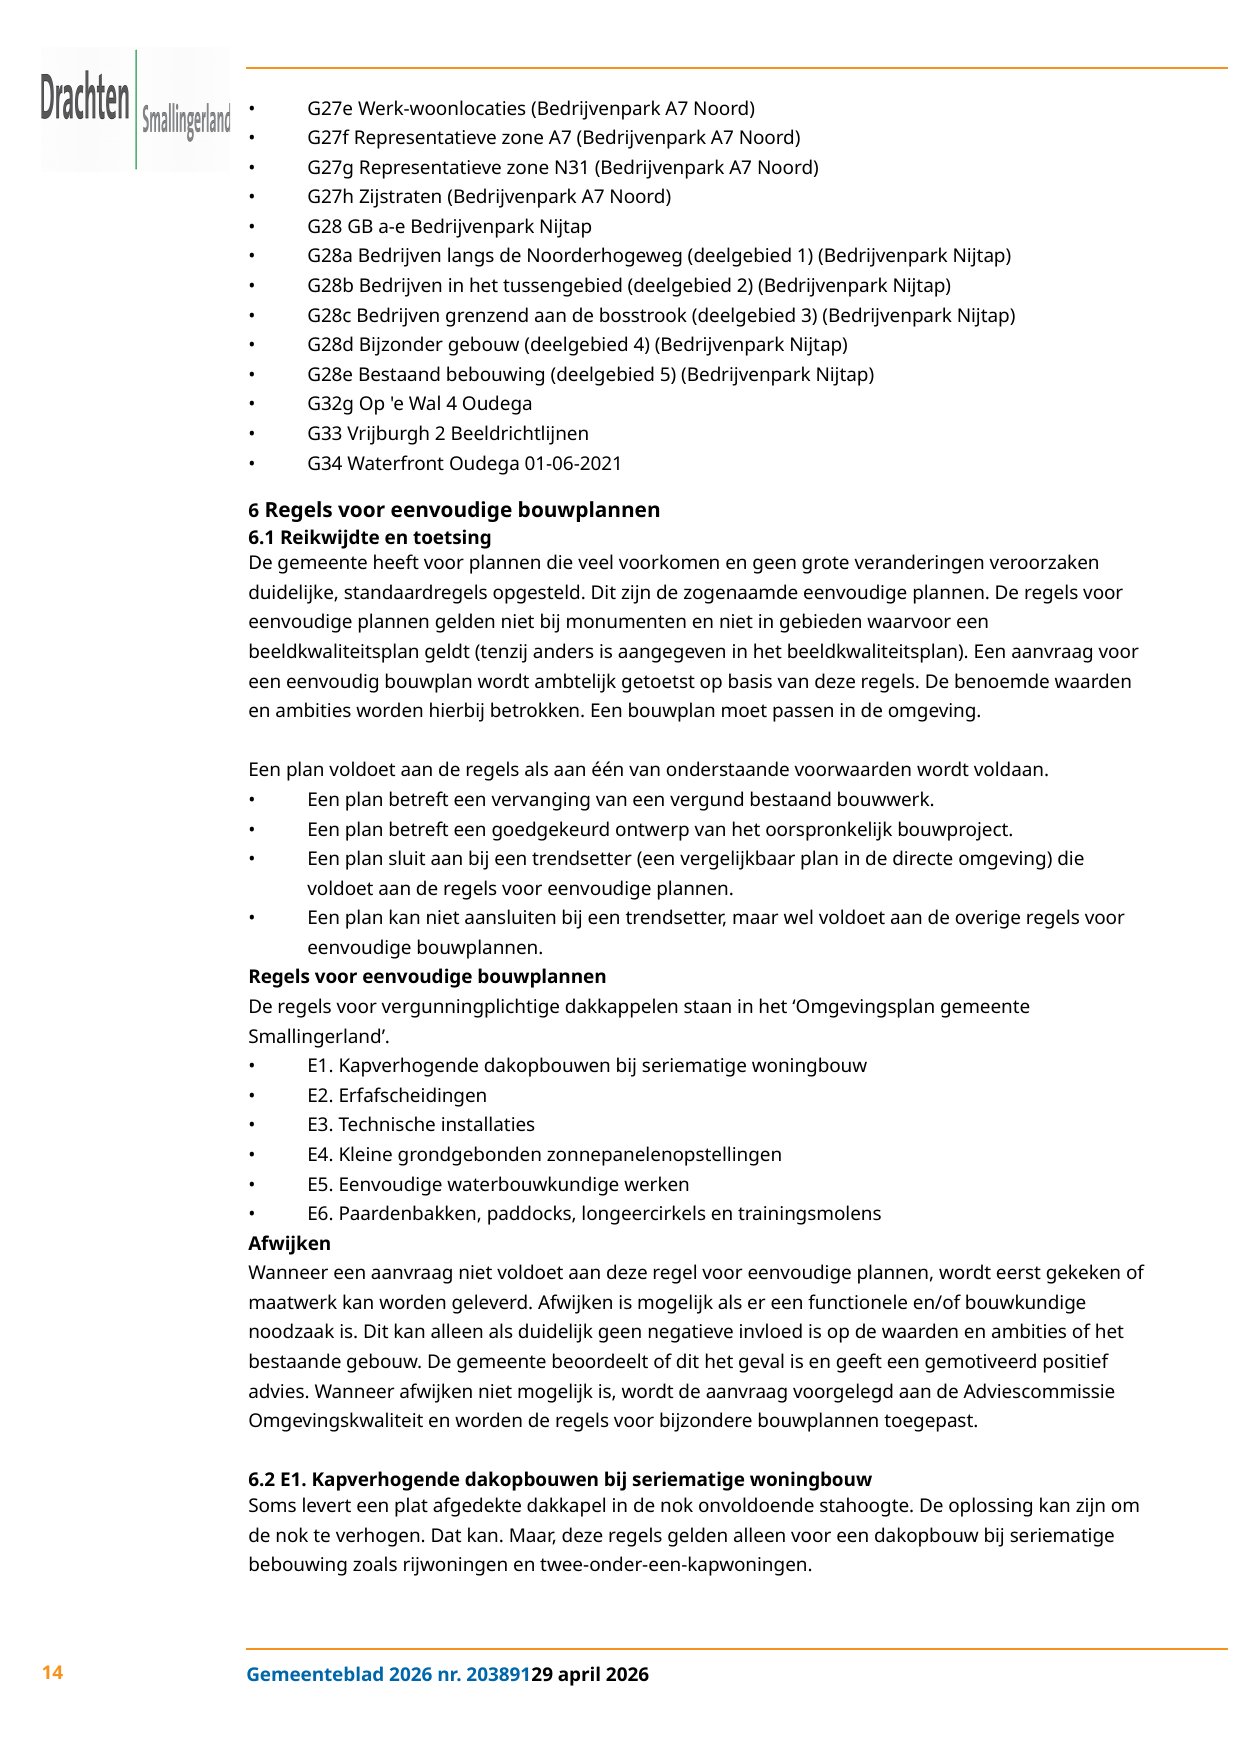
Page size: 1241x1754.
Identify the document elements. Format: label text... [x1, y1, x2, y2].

list G28e Bestaand bebouwing (deelgebied 5) (Bedrijvenpark Nijtap) [248, 361, 1152, 387]
list G27h Zijstraten (Bedrijvenpark A7 Noord) [248, 183, 1152, 209]
text Wanneer een aanvraag niet voldoet aan deze regel voor eenvoudige plannen, wordt eerst gekeken of maatwerk kan worden geleverd. Afwijken is mogelijk als er een functionele en/of bouwkundige noodzaak is. Dit kan alleen als duidelijk geen negatieve invloed is op de waarden en ambities of het bestaande gebouw. De gemeente beoordeelt of dit het geval is en geeft een gemotiveerd positief advies. Wanneer afwijken niet mogelijk is, wordt de aanvraag voorgelegd aan de Adviescommissie Omgevingskwaliteit en worden de regels voor bijzondere bouwplannen toegepast. [248, 1259, 1152, 1433]
list Een plan betreft een goedgekeurd ontwerp van het oorspronkelijk bouwproject. [248, 816, 1152, 842]
list E1. Kapverhogende dakopbouwen bij seriematige woningbouw [248, 1052, 1152, 1078]
list Een plan betreft een vervanging van een vergund bestaand bouwwerk. [248, 786, 1152, 812]
text Soms levert een plat afgedekte dakkapel in de nok onvoldoende stahoogte. De oplossing kan zijn om de nok te verhogen. Dat kan. Maar, deze regels gelden alleen voor een dakopbouw bij seriematige bebouwing zoals rijwoningen en twee-onder-een-kapwoningen. [248, 1492, 1152, 1577]
list E3. Technische installaties [248, 1112, 1152, 1137]
text 6.2 E1. Kapverhogende dakopbouwen bij seriematige woningbouw [248, 1467, 1152, 1492]
list E4. Kleine grondgebonden zonnepanelenopstellingen [248, 1141, 1152, 1167]
text De regels voor vergunningplichtige dakkappelen staan in het ‘Omgevingsplan gemeente Smallingerland’. [248, 993, 1152, 1049]
list G28 GB a-e Bedrijvenpark Nijtap [248, 213, 1152, 239]
text 6.1 Reikwijdte en toetsing [248, 524, 1152, 549]
text De gemeente heeft voor plannen die veel voorkomen en geen grote veranderingen veroorzaken duidelijke, standaardregels opgesteld. Dit zijn de zogenaamde eenvoudige plannen. De regels voor eenvoudige plannen gelden niet bij monumenten en niet in gebieden waarvoor een beeldkwaliteitsplan geldt (tenzij anders is aangegeven in het beeldkwaliteitsplan). Een aanvraag voor een eenvoudig bouwplan wordt ambtelijk getoetst op basis van deze regels. De benoemde waarden en ambities worden hierbij betrokken. Een bouwplan moet passen in de omgeving. [248, 549, 1152, 723]
list G28b Bedrijven in het tussengebied (deelgebied 2) (Bedrijvenpark Nijtap) [248, 272, 1152, 298]
list G28a Bedrijven langs de Noorderhogeweg (deelgebied 1) (Bedrijvenpark Nijtap) [248, 243, 1152, 268]
list E2. Erfafscheidingen [248, 1082, 1152, 1108]
list G28d Bijzonder gebouw (deelgebied 4) (Bedrijvenpark Nijtap) [248, 331, 1152, 357]
list Een plan kan niet aansluiten bij een trendsetter, maar wel voldoet aan de overige regels voor eenvoudige bouwplannen. [248, 904, 1152, 960]
list G28c Bedrijven grenzend aan de bosstrook (deelgebied 3) (Bedrijvenpark Nijtap) [248, 302, 1152, 328]
text 6 Regels voor eenvoudige bouwplannen [248, 495, 1152, 524]
text Afwijken [248, 1230, 1152, 1256]
list Een plan sluit aan bij een trendsetter (een vergelijkbaar plan in de directe omgeving) die voldoet aan de regels voor eenvoudige plannen. [248, 845, 1152, 901]
list G32g Op 'e Wal 4 Oudega [248, 391, 1152, 416]
list E6. Paardenbakken, paddocks, longeercirkels en trainingsmolens [248, 1200, 1152, 1226]
list G27e Werk-woonlocaties (Bedrijvenpark A7 Noord) [248, 95, 1152, 121]
list E5. Eenvoudige waterbouwkundige werken [248, 1171, 1152, 1197]
picture [41, 47, 231, 172]
list G27f Representatieve zone A7 (Bedrijvenpark A7 Noord) [248, 124, 1152, 150]
text Regels voor eenvoudige bouwplannen [248, 964, 1152, 989]
text Een plan voldoet aan de regels als aan één van onderstaande voorwaarden wordt voldaan. [248, 757, 1152, 782]
list G34 Waterfront Oudega 01-06-2021 [248, 450, 1152, 476]
list G33 Vrijburgh 2 Beeldrichtlijnen [248, 420, 1152, 446]
list G27g Representatieve zone N31 (Bedrijvenpark A7 Noord) [248, 154, 1152, 180]
